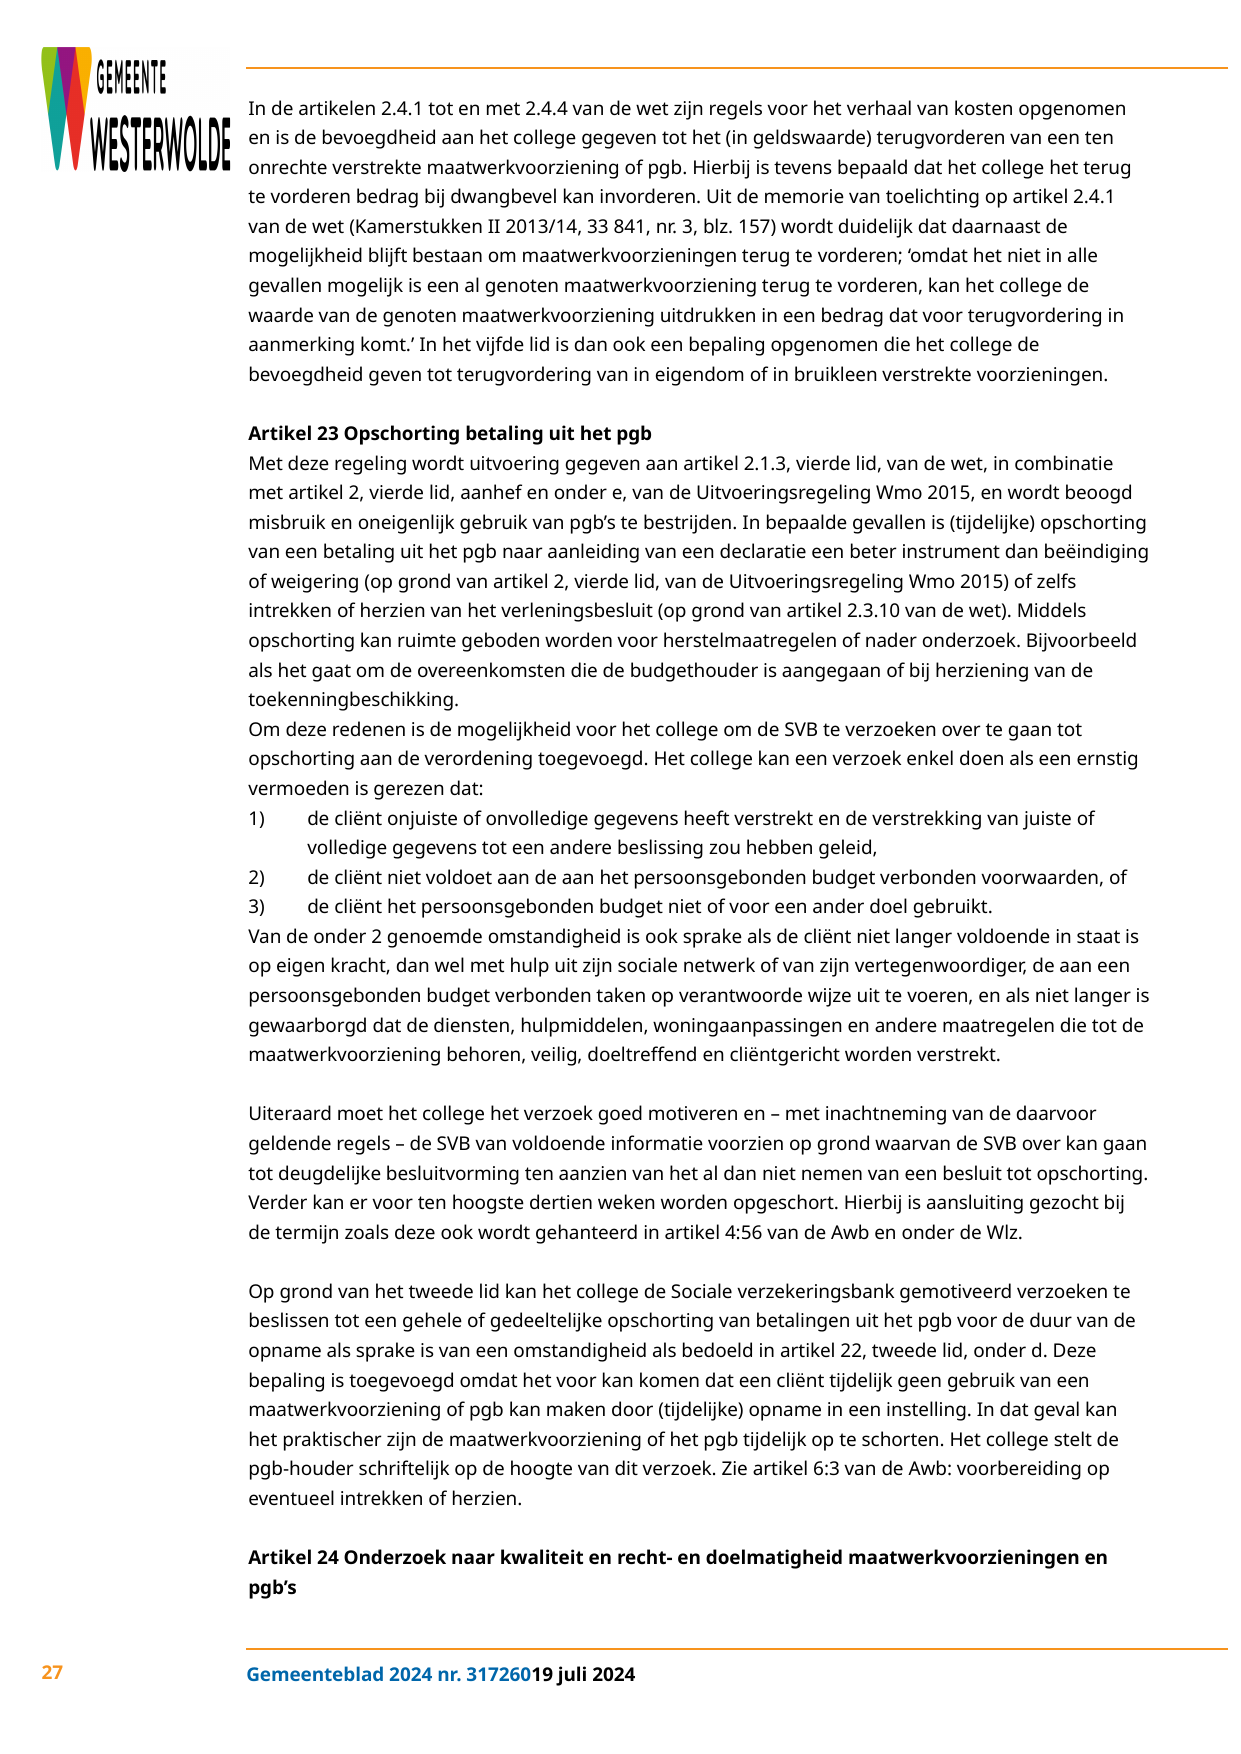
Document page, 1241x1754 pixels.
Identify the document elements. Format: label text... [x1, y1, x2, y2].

list de cliënt onjuiste of onvolledige gegevens heeft verstrekt en de verstrekking van juiste of volledige gegevens tot een andere beslissing zou hebben geleid, [248, 805, 1152, 860]
text Uiteraard moet het college het verzoek goed motiveren en – met inachtneming van de daarvoor geldende regels – de SVB van voldoende informatie voorzien op grond waarvan de SVB over kan gaan tot deugdelijke besluitvorming ten aanzien van het al dan niet nemen van een besluit tot opschorting. [248, 1101, 1152, 1186]
text Met deze regeling wordt uitvoering gegeven aan artikel 2.1.3, vierde lid, van de wet, in combinatie met artikel 2, vierde lid, aanhef en onder e, van de Uitvoeringsregeling Wmo 2015, en wordt beoogd misbruik en oneigenlijk gebruik van pgb’s te bestrijden. In bepaalde gevallen is (tijdelijke) opschorting van een betaling uit het pgb naar aanleiding van een declaratie een beter instrument dan beëindiging of weigering (op grond van artikel 2, vierde lid, van de Uitvoeringsregeling Wmo 2015) of zelfs intrekken of herzien van het verleningsbesluit (op grond van artikel 2.3.10 van de wet). Middels opschorting kan ruimte geboden worden voor herstelmaatregelen of nader onderzoek. Bijvoorbeeld als het gaat om de overeenkomsten die de budgethouder is aangegaan of bij herziening van de toekenningbeschikking. [248, 450, 1152, 712]
list de cliënt het persoonsgebonden budget niet of voor een ander doel gebruikt. [248, 893, 1152, 919]
text Verder kan er voor ten hoogste dertien weken worden opgeschort. Hierbij is aansluiting gezocht bij de termijn zoals deze ook wordt gehanteerd in artikel 4:56 van de Awb en onder de Wlz. [248, 1189, 1152, 1245]
text In de artikelen 2.4.1 tot en met 2.4.4 van de wet zijn regels voor het verhaal van kosten opgenomen en is de bevoegdheid aan het college gegeven tot het (in geldswaarde) terugvorderen van een ten onrechte verstrekte maatwerkvoorziening of pgb. Hierbij is tevens bepaald dat het college het terug te vorderen bedrag bij dwangbevel kan invorderen. Uit de memorie van toelichting op artikel 2.4.1 van de wet (Kamerstukken II 2013/14, 33 841, nr. 3, blz. 157) wordt duidelijk dat daarnaast de mogelijkheid blijft bestaan om maatwerkvoorzieningen terug te vorderen; ‘omdat het niet in alle gevallen mogelijk is een al genoten maatwerkvoorziening terug te vorderen, kan het college de waarde van de genoten maatwerkvoorziening uitdrukken in een bedrag dat voor terugvordering in aanmerking komt.’ In het vijfde lid is dan ook een bepaling opgenomen die het college de bevoegdheid geven tot terugvordering van in eigendom of in bruikleen verstrekte voorzieningen. [248, 95, 1152, 387]
list de cliënt niet voldoet aan de aan het persoonsgebonden budget verbonden voorwaarden, of [248, 864, 1152, 890]
picture [41, 47, 231, 172]
text Artikel 23 Opschorting betaling uit het pgb [248, 420, 1152, 446]
text Op grond van het tweede lid kan het college de Sociale verzekeringsbank gemotiveerd verzoeken te beslissen tot een gehele of gedeeltelijke opschorting van betalingen uit het pgb voor de duur van de opname als sprake is van een omstandigheid als bedoeld in artikel 22, tweede lid, onder d. Deze bepaling is toegevoegd omdat het voor kan komen dat een cliënt tijdelijk geen gebruik van een maatwerkvoorziening of pgb kan maken door (tijdelijke) opname in een instelling. In dat geval kan het praktischer zijn de maatwerkvoorziening of het pgb tijdelijk op te schorten. Het college stelt de pgb-houder schriftelijk op de hoogte van dit verzoek. Zie artikel 6:3 van de Awb: voorbereiding op eventueel intrekken of herzien. [248, 1278, 1152, 1511]
text Artikel 24 Onderzoek naar kwaliteit en recht- en doelmatigheid maatwerkvoorzieningen en pgb’s [248, 1544, 1152, 1600]
text Van de onder 2 genoemde omstandigheid is ook sprake als de cliënt niet langer voldoende in staat is op eigen kracht, dan wel met hulp uit zijn sociale netwerk of van zijn vertegenwoordiger, de aan een persoonsgebonden budget verbonden taken op verantwoorde wijze uit te voeren, en als niet langer is gewaarborgd dat de diensten, hulpmiddelen, woningaanpassingen en andere maatregelen die tot de maatwerkvoorziening behoren, veilig, doeltreffend en cliëntgericht worden verstrekt. [248, 923, 1152, 1067]
text Om deze redenen is de mogelijkheid voor het college om de SVB te verzoeken over te gaan tot opschorting aan de verordening toegevoegd. Het college kan een verzoek enkel doen als een ernstig vermoeden is gerezen dat: [248, 716, 1152, 801]
